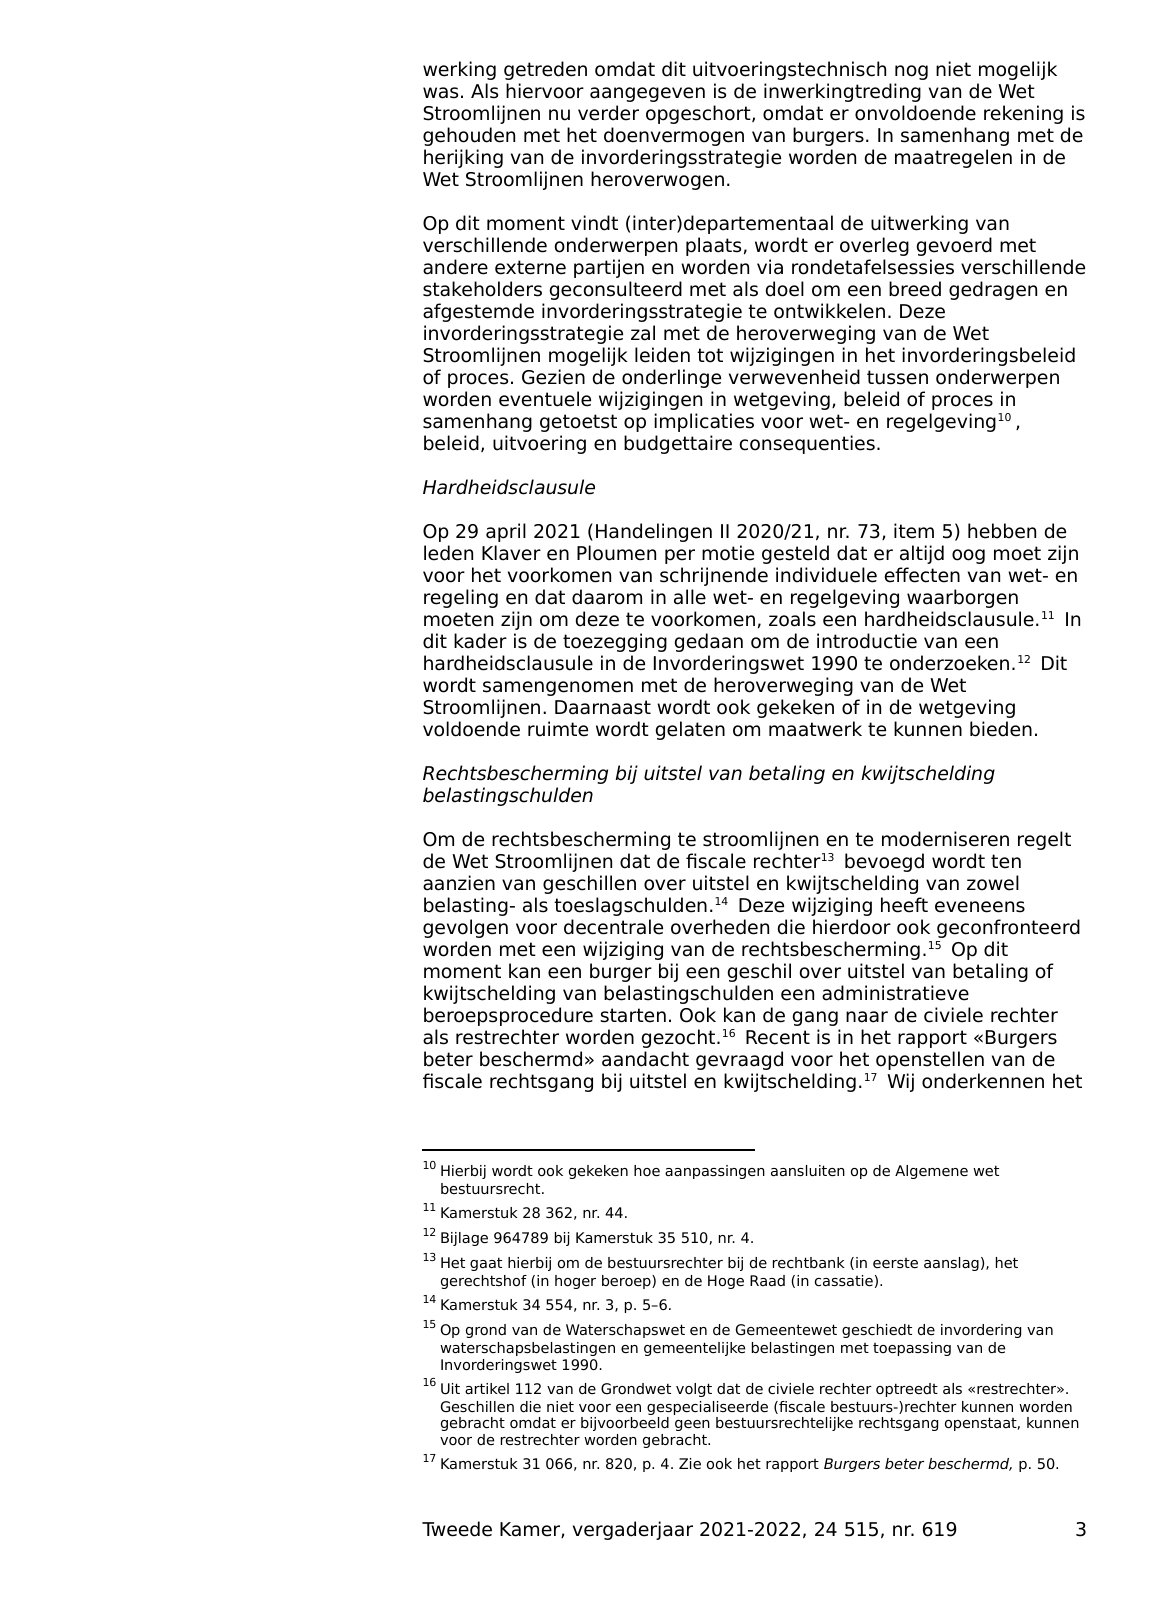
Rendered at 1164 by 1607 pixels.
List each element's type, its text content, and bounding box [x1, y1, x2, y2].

text Uit artikel 112 van de Grondwet volgt dat de civiele rechter optreedt als «restrechter». Geschillen die niet voor een gespecialiseerde (fiscale bestuurs-)rechter kunnen worden gebracht omdat er bijvoorbeeld geen bestuursrechtelijke rechtsgang openstaat, kunnen voor de restrechter worden gebracht. [422, 1377, 1087, 1449]
text Op dit moment vindt (inter)departementaal de uitwerking van verschillende onderwerpen plaats, wordt er overleg gevoerd met andere externe partijen en worden via rondetafelsessies verschillende stakeholders geconsulteerd met als doel om een breed gedragen en afgestemde invorderingsstrategie te ontwikkelen. Deze invorderingsstrategie zal met de heroverweging van de Wet Stroomlijnen mogelijk leiden tot wijzigingen in het invorderingsbeleid of proces. Gezien de onderlinge verwevenheid tussen onderwerpen worden eventuele wijzigingen in wetgeving, beleid of proces in samenhang getoetst op implicaties voor wet- en regelgeving, beleid, uitvoering en budgettaire consequenties. [422, 213, 1087, 455]
text Op grond van de Waterschapswet en de Gemeentewet geschiedt de invordering van waterschapsbelastingen en gemeentelijke belastingen met toepassing van de Invorderingswet 1990. [422, 1318, 1087, 1374]
subtitle Hardheidsclausule [422, 477, 1087, 499]
subtitle Rechtsbescherming bij uitstel van betaling en kwijtschelding belastingschulden [422, 763, 1087, 807]
text Om de rechtsbescherming te stroomlijnen en te moderniseren regelt de Wet Stroomlijnen dat de fiscale rechter bevoegd wordt ten aanzien van geschillen over uitstel en kwijtschelding van zowel belasting- als toeslagschulden. Deze wijziging heeft eveneens gevolgen voor decentrale overheden die hierdoor ook geconfronteerd worden met een wijziging van de rechtsbescherming. Op dit moment kan een burger bij een geschil over uitstel van betaling of kwijtschelding van belastingschulden een administratieve beroepsprocedure starten. Ook kan de gang naar de civiele rechter als restrechter worden gezocht. Recent is in het rapport «Burgers beter beschermd» aandacht gevraagd voor het openstellen van de fiscale rechtsgang bij uitstel en kwijtschelding. Wij onderkennen het [422, 829, 1087, 1093]
text Bijlage 964789 bij Kamerstuk 35 510, nr. 4. [422, 1226, 1087, 1248]
text Kamerstuk 31 066, nr. 820, p. 4. Zie ook het rapport Burgers beter beschermd, p. 50. [422, 1452, 1087, 1474]
text Kamerstuk 28 362, nr. 44. [422, 1201, 1087, 1223]
text Op 29 april 2021 (Handelingen II 2020/21, nr. 73, item 5) hebben de leden Klaver en Ploumen per motie gesteld dat er altijd oog moet zijn voor het voorkomen van schrijnende individuele effecten van wet- en regeling en dat daarom in alle wet- en regelgeving waarborgen moeten zijn om deze te voorkomen, zoals een hardheidsclausule. In dit kader is de toezegging gedaan om de introductie van een hardheidsclausule in de Invorderingswet 1990 te onderzoeken. Dit wordt samengenomen met de heroverweging van de Wet Stroomlijnen. Daarnaast wordt ook gekeken of in de wetgeving voldoende ruimte wordt gelaten om maatwerk te kunnen bieden. [422, 521, 1087, 741]
text werking getreden omdat dit uitvoeringstechnisch nog niet mogelijk was. Als hiervoor aangegeven is de inwerkingtreding van de Wet Stroomlijnen nu verder opgeschort, omdat er onvoldoende rekening is gehouden met het doenvermogen van burgers. In samenhang met de herijking van de invorderingsstrategie worden de maatregelen in de Wet Stroomlijnen heroverwogen. [422, 59, 1087, 191]
text Het gaat hierbij om de bestuursrechter bij de rechtbank (in eerste aanslag), het gerechtshof (in hoger beroep) en de Hoge Raad (in cassatie). [422, 1251, 1087, 1290]
text Kamerstuk 34 554, nr. 3, p. 5–6. [422, 1293, 1087, 1315]
text Hierbij wordt ook gekeken hoe aanpassingen aansluiten op de Algemene wet bestuursrecht. [422, 1159, 1087, 1198]
